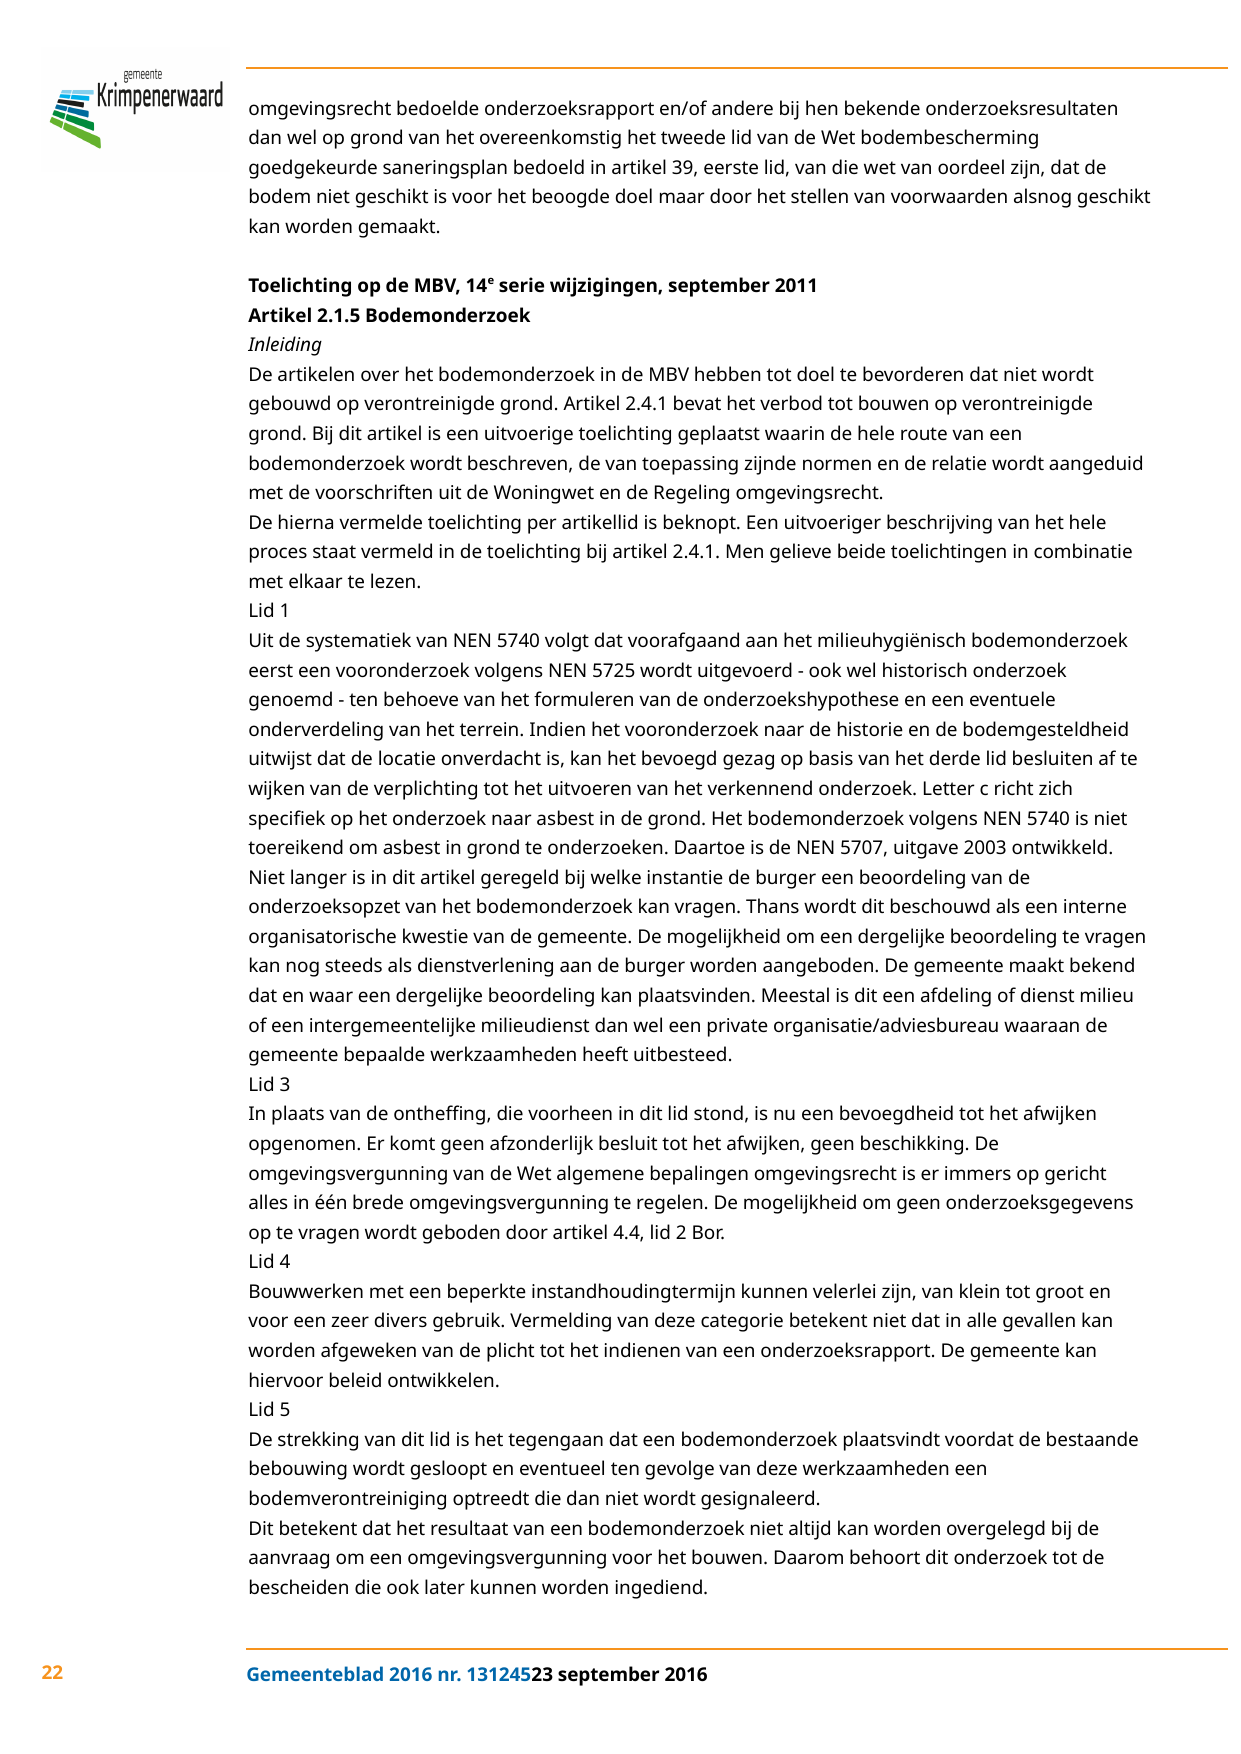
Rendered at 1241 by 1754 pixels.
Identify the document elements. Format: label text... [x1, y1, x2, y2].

text Niet langer is in dit artikel geregeld bij welke instantie de burger een beoordeling van de onderzoeksopzet van het bodemonderzoek kan vragen. Thans wordt dit beschouwd als een interne organisatorische kwestie van de gemeente. De mogelijkheid om een dergelijke beoordeling te vragen kan nog steeds als dienstverlening aan de burger worden aangeboden. De gemeente maakt bekend dat en waar een dergelijke beoordeling kan plaatsvinden. Meestal is dit een afdeling of dienst milieu of een intergemeentelijke milieudienst dan wel een private organisatie/adviesbureau waaraan de gemeente bepaalde werkzaamheden heeft uitbesteed. [248, 864, 1152, 1067]
text De hierna vermelde toelichting per artikellid is beknopt. Een uitvoeriger beschrijving van het hele proces staat vermeld in de toelichting bij artikel 2.4.1. Men gelieve beide toelichtingen in combinatie met elkaar te lezen. [248, 509, 1152, 594]
text Toelichting op de MBV, 14e serie wijzigingen, september 2011 [248, 272, 1152, 298]
text Lid 1 [248, 598, 1152, 623]
text Bouwwerken met een beperkte instandhoudingtermijn kunnen velerlei zijn, van klein tot groot en voor een zeer divers gebruik. Vermelding van deze categorie betekent niet dat in alle gevallen kan worden afgeweken van de plicht tot het indienen van een onderzoeksrapport. De gemeente kan hiervoor beleid ontwikkelen. [248, 1278, 1152, 1393]
picture [41, 47, 231, 172]
text Inleiding [248, 331, 1152, 357]
text Artikel 2.1.5 Bodemonderzoek [248, 302, 1152, 328]
text Lid 3 [248, 1071, 1152, 1097]
text In plaats van de ontheffing, die voorheen in dit lid stond, is nu een bevoegdheid tot het afwijken opgenomen. Er komt geen afzonderlijk besluit tot het afwijken, geen beschikking. De omgevingsvergunning van de Wet algemene bepalingen omgevingsrecht is er immers op gericht alles in één brede omgevingsvergunning te regelen. De mogelijkheid om geen onderzoeksgegevens op te vragen wordt geboden door artikel 4.4, lid 2 Bor. [248, 1101, 1152, 1245]
text Uit de systematiek van NEN 5740 volgt dat voorafgaand aan het milieuhygiënisch bodemonderzoek eerst een vooronderzoek volgens NEN 5725 wordt uitgevoerd - ook wel historisch onderzoek genoemd - ten behoeve van het formuleren van de onderzoekshypothese en een eventuele onderverdeling van het terrein. Indien het vooronderzoek naar de historie en de bodemgesteldheid uitwijst dat de locatie onverdacht is, kan het bevoegd gezag op basis van het derde lid besluiten af te wijken van de verplichting tot het uitvoeren van het verkennend onderzoek. Letter c richt zich specifiek op het onderzoek naar asbest in de grond. Het bodemonderzoek volgens NEN 5740 is niet toereikend om asbest in grond te onderzoeken. Daartoe is de NEN 5707, uitgave 2003 ontwikkeld. [248, 627, 1152, 860]
text omgevingsrecht bedoelde onderzoeksrapport en/of andere bij hen bekende onderzoeksresultaten dan wel op grond van het overeenkomstig het tweede lid van de Wet bodembescherming goedgekeurde saneringsplan bedoeld in artikel 39, eerste lid, van die wet van oordeel zijn, dat de bodem niet geschikt is voor het beoogde doel maar door het stellen van voorwaarden alsnog geschikt kan worden gemaakt. [248, 95, 1152, 239]
text Lid 4 [248, 1248, 1152, 1274]
text De artikelen over het bodemonderzoek in de MBV hebben tot doel te bevorderen dat niet wordt gebouwd op verontreinigde grond. Artikel 2.4.1 bevat het verbod tot bouwen op verontreinigde grond. Bij dit artikel is een uitvoerige toelichting geplaatst waarin de hele route van een bodemonderzoek wordt beschreven, de van toepassing zijnde normen en de relatie wordt aangeduid met de voorschriften uit de Woningwet en de Regeling omgevingsrecht. [248, 361, 1152, 505]
text De strekking van dit lid is het tegengaan dat een bodemonderzoek plaatsvindt voordat de bestaande bebouwing wordt gesloopt en eventueel ten gevolge van deze werkzaamheden een bodemverontreiniging optreedt die dan niet wordt gesignaleerd. [248, 1426, 1152, 1511]
text Lid 5 [248, 1396, 1152, 1422]
text Dit betekent dat het resultaat van een bodemonderzoek niet altijd kan worden overgelegd bij de aanvraag om een omgevingsvergunning voor het bouwen. Daarom behoort dit onderzoek tot de bescheiden die ook later kunnen worden ingediend. [248, 1515, 1152, 1600]
